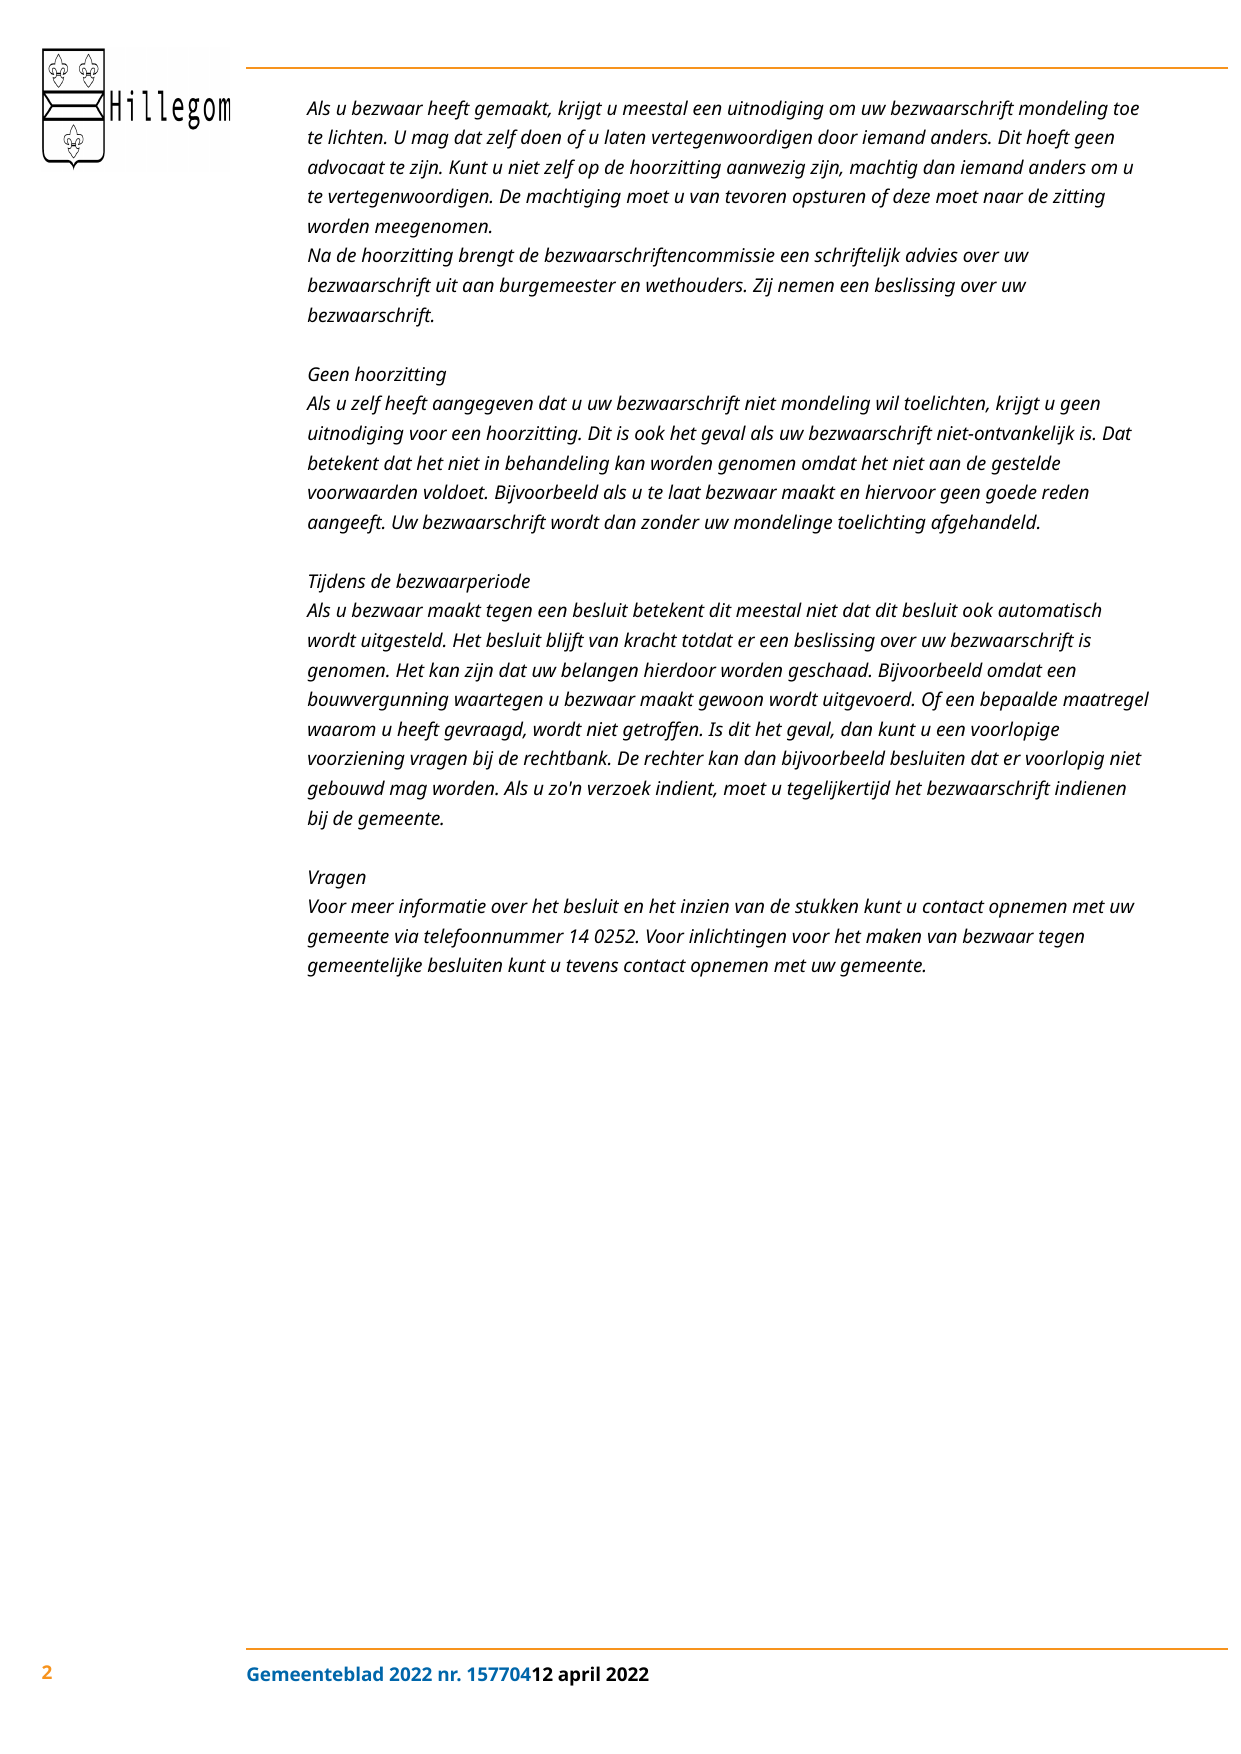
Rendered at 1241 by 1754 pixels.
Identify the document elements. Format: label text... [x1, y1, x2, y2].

list Tijdens de bezwaarperiode [248, 568, 1152, 594]
list Als u bezwaar maakt tegen een besluit betekent dit meestal niet dat dit besluit ook automatisch wordt uitgesteld. Het besluit blijft van kracht totdat er een beslissing over uw bezwaarschrift is genomen. Het kan zijn dat uw belangen hierdoor worden geschaad. Bijvoorbeeld omdat een bouwvergunning waartegen u bezwaar maakt gewoon wordt uitgevoerd. Of een bepaalde maatregel waarom u heeft gevraagd, wordt niet getroffen. Is dit het geval, dan kunt u een voorlopige voorziening vragen bij de rechtbank. De rechter kan dan bijvoorbeeld besluiten dat er voorlopig niet gebouwd mag worden. Als u zo'n verzoek indient, moet u tegelijkertijd het bezwaarschrift indienen bij de gemeente. [248, 598, 1152, 831]
list Als u zelf heeft aangegeven dat u uw bezwaarschrift niet mondeling wil toelichten, krijgt u geen uitnodiging voor een hoorzitting. Dit is ook het geval als uw bezwaarschrift niet-ontvankelijk is. Dat betekent dat het niet in behandeling kan worden genomen omdat het niet aan de gestelde voorwaarden voldoet. Bijvoorbeeld als u te laat bezwaar maakt en hiervoor geen goede reden aangeeft. Uw bezwaarschrift wordt dan zonder uw mondelinge toelichting afgehandeld. [248, 391, 1152, 535]
list Als u bezwaar heeft gemaakt, krijgt u meestal een uitnodiging om uw bezwaarschrift mondeling toe te lichten. U mag dat zelf doen of u laten vertegenwoordigen door iemand anders. Dit hoeft geen advocaat te zijn. Kunt u niet zelf op de hoorzitting aanwezig zijn, machtig dan iemand anders om u te vertegenwoordigen. De machtiging moet u van tevoren opsturen of deze moet naar de zitting worden meegenomen. [248, 95, 1152, 239]
list Voor meer informatie over het besluit en het inzien van de stukken kunt u contact opnemen met uw gemeente via telefoonnummer 14 0252. Voor inlichtingen voor het maken van bezwaar tegen gemeentelijke besluiten kunt u tevens contact opnemen met uw gemeente. [248, 893, 1152, 978]
list Geen hoorzitting [248, 361, 1152, 387]
picture [41, 47, 231, 172]
list Vragen [248, 864, 1152, 890]
list Na de hoorzitting brengt de bezwaarschriftencommissie een schriftelijk advies over uw bezwaarschrift uit aan burgemeester en wethouders. Zij nemen een beslissing over uw bezwaarschrift. [248, 243, 1152, 328]
